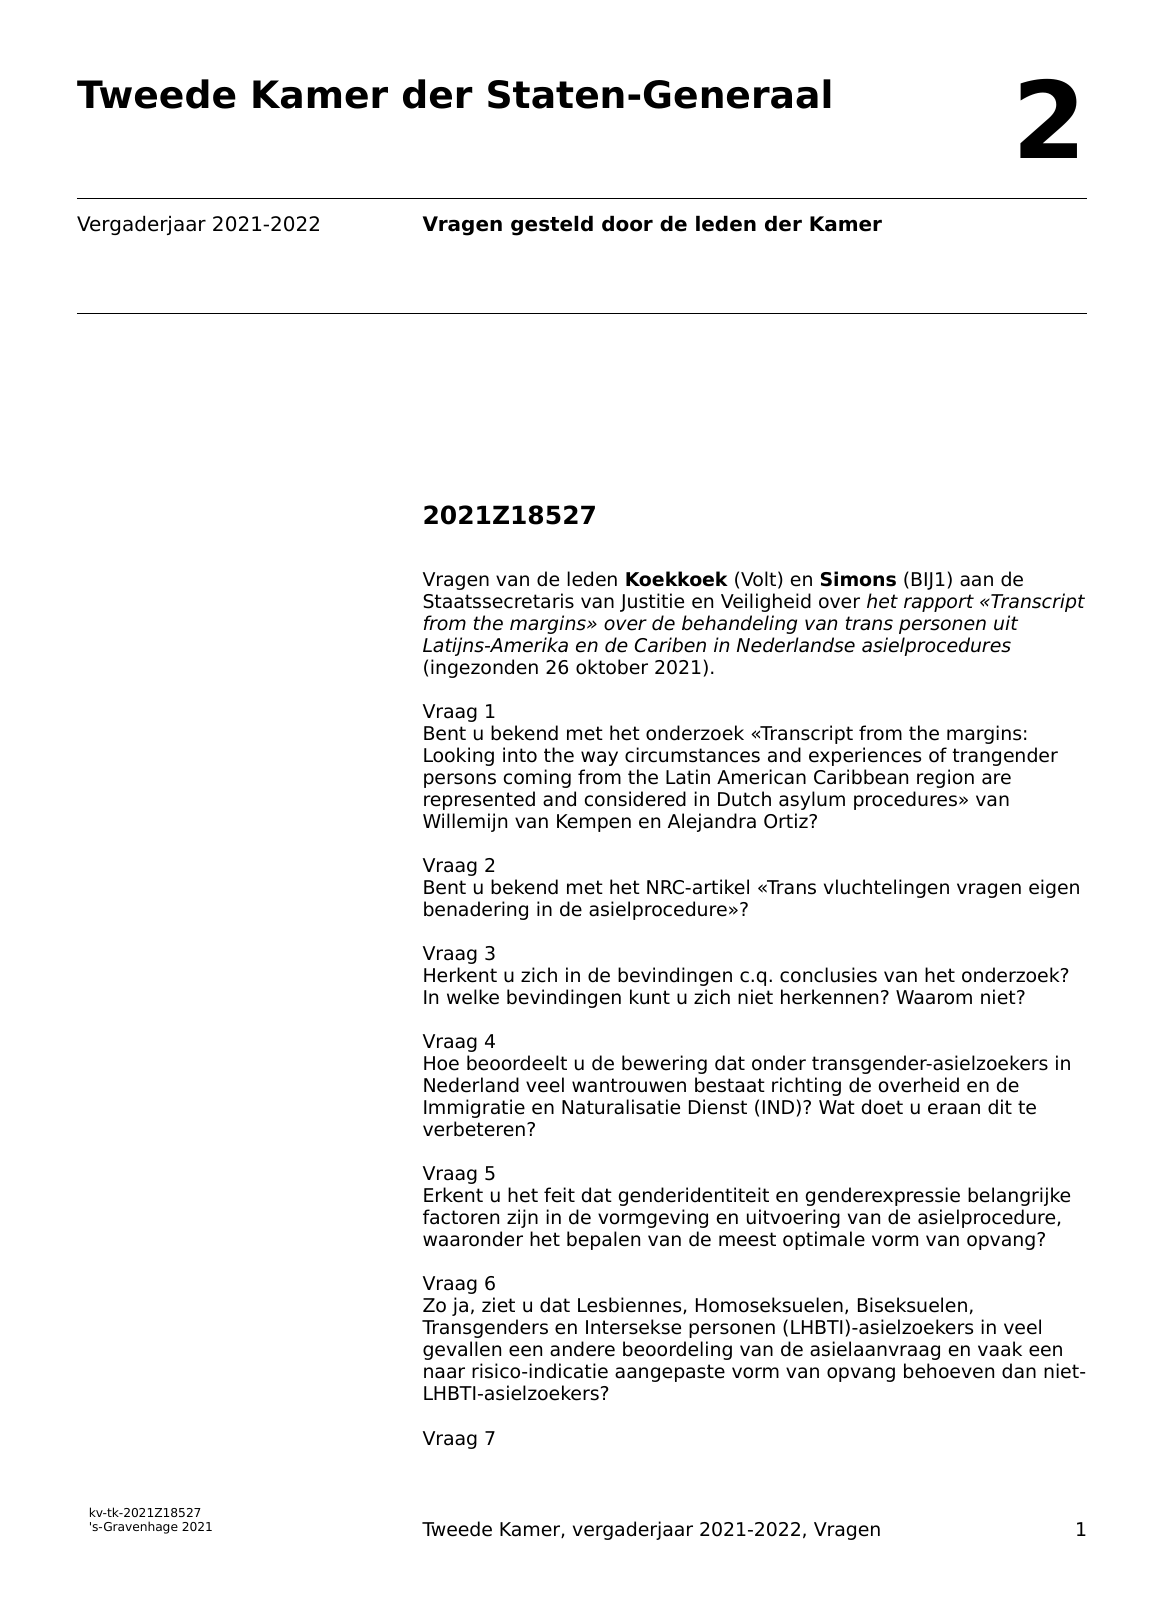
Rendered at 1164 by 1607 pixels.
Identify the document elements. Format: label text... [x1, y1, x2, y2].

text Vraag 6 [422, 1273, 1087, 1295]
text Zo ja, ziet u dat Lesbiennes, Homoseksuelen, Biseksuelen, Transgenders en Intersekse personen (LHBTI)-asielzoekers in veel gevallen een andere beoordeling van de asielaanvraag en vaak een naar risico-indicatie aangepaste vorm van opvang behoeven dan niet-LHBTI-asielzoekers? [422, 1295, 1087, 1405]
text Vraag 2 [422, 855, 1087, 877]
text Vraag 5 [422, 1163, 1087, 1185]
text Vraag 7 [422, 1427, 1087, 1449]
table_header Tweede Kamer der Staten-Generaal [77, 59, 886, 198]
text kv-tk-2021Z18527 [88, 1506, 323, 1520]
text Vraag 4 [422, 1031, 1087, 1053]
text 's-Gravenhage 2021 [88, 1520, 323, 1534]
text Bent u bekend met het NRC-artikel «Trans vluchtelingen vragen eigen benadering in de asielprocedure»? [422, 877, 1087, 921]
text Vraag 3 [422, 943, 1087, 965]
text 2021Z18527 [422, 501, 1087, 531]
text Bent u bekend met het onderzoek «Transcript from the margins: Looking into the way circumstances and experiences of trangender persons coming from the Latin American Caribbean region are represented and considered in Dutch asylum procedures» van Willemijn van Kempen en Alejandra Ortiz? [422, 723, 1087, 833]
text Vragen van de leden Koekkoek (Volt) en Simons (BIJ1) aan de Staatssecretaris van Justitie en Veiligheid over het rapport «Transcript from the margins» over de behandeling van trans personen uit Latijns-Amerika en de Cariben in Nederlandse asielprocedures (ingezonden 26 oktober 2021). [422, 569, 1087, 679]
text Hoe beoordeelt u de bewering dat onder transgender-asielzoekers in Nederland veel wantrouwen bestaat richting de overheid en de Immigratie en Naturalisatie Dienst (IND)? Wat doet u eraan dit te verbeteren? [422, 1053, 1087, 1141]
table_cell Vragen gesteld door de leden der Kamer [422, 199, 1087, 313]
table_cell Vergaderjaar 2021-2022 [77, 199, 422, 313]
text Herkent u zich in de bevindingen c.q. conclusies van het onderzoek? In welke bevindingen kunt u zich niet herkennen? Waarom niet? [422, 965, 1087, 1009]
text Vraag 1 [422, 701, 1087, 723]
table_header 2 [886, 59, 1087, 198]
text Erkent u het feit dat genderidentiteit en genderexpressie belangrijke factoren zijn in de vormgeving en uitvoering van de asielprocedure, waaronder het bepalen van de meest optimale vorm van opvang? [422, 1185, 1087, 1251]
